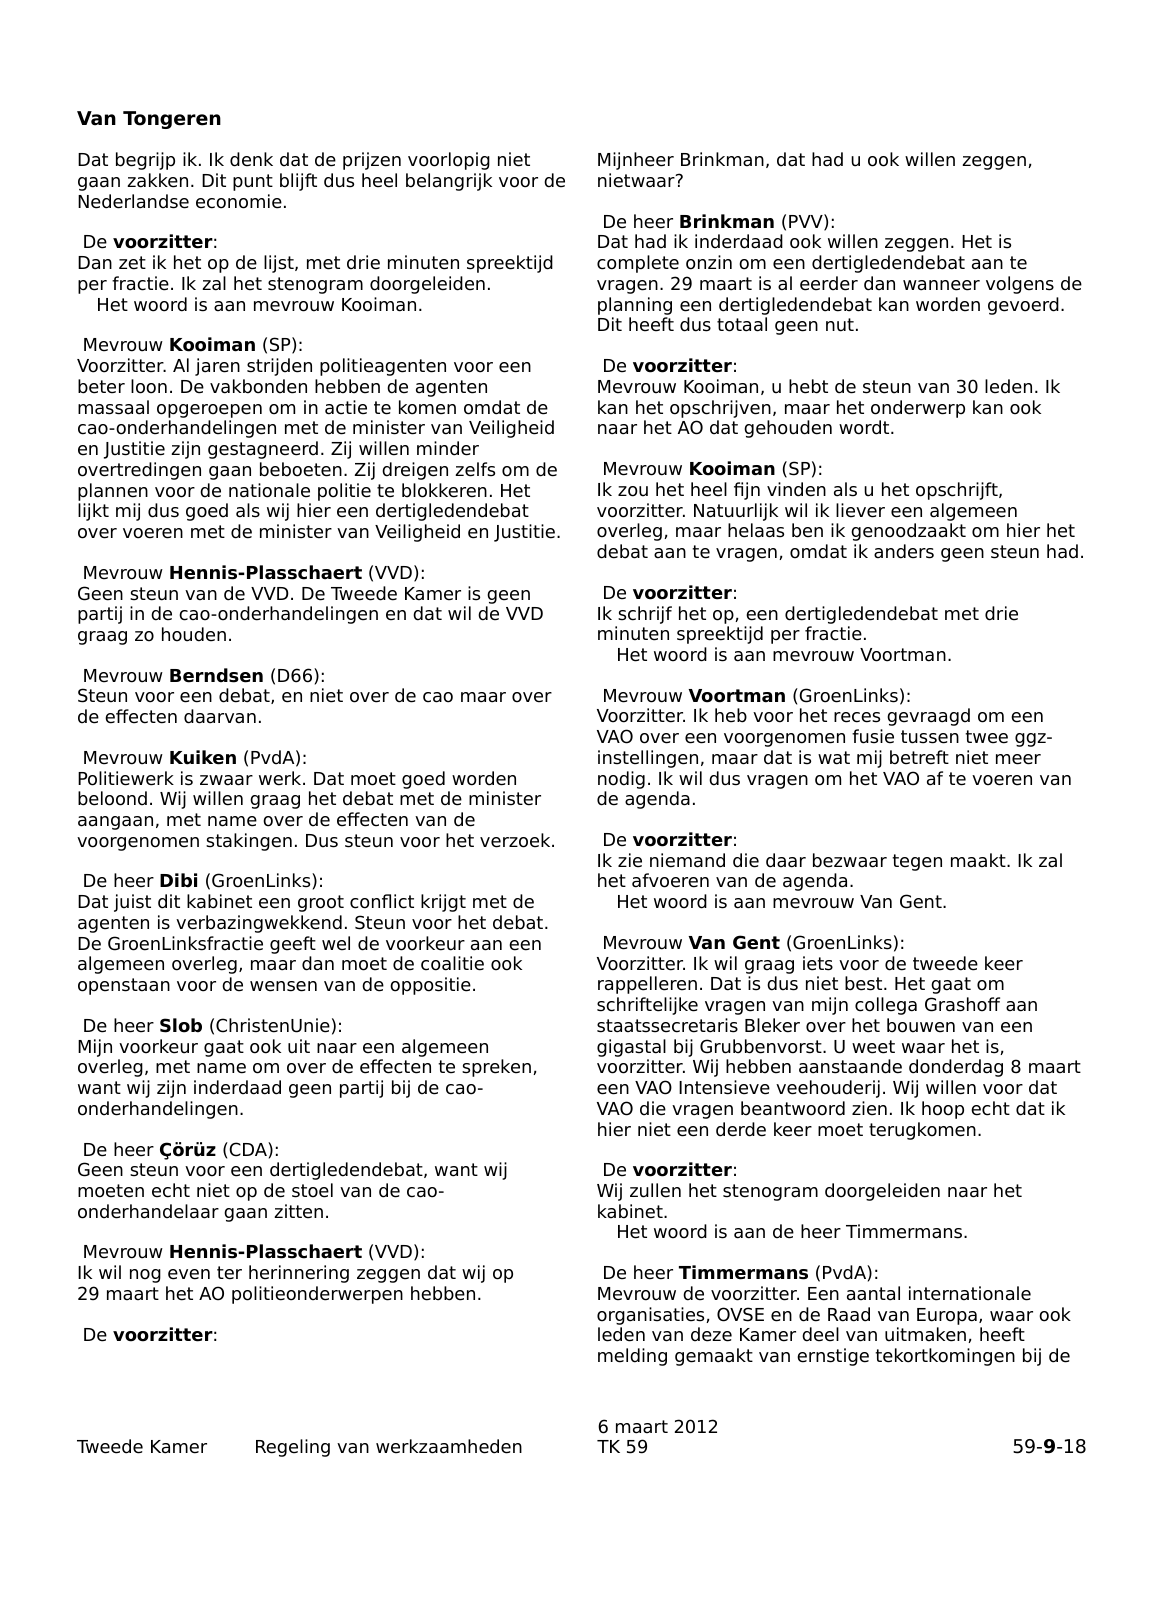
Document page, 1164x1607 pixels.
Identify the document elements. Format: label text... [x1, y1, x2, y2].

text Mevrouw Van Gent (GroenLinks): [596, 933, 1087, 953]
text Ik wil nog even ter herinnering zeggen dat wij op 29 maart het AO politieonderwerpen hebben. [77, 1263, 567, 1304]
text De voorzitter: [596, 356, 1087, 377]
text Voorzitter. Ik heb voor het reces gevraagd om een VAO over een voorgenomen fusie tussen twee ggz-instellingen, maar dat is wat mij betreft niet meer nodig. Ik wil dus vragen om het VAO af te voeren van de agenda. [596, 706, 1087, 810]
text Wij zullen het stenogram doorgeleiden naar het kabinet. [596, 1181, 1087, 1222]
text Dan zet ik het op de lijst, met drie minuten spreektijd per fractie. Ik zal het stenogram doorgeleiden. [77, 253, 567, 294]
text Mevrouw Kooiman (SP): [596, 459, 1087, 480]
text Politiewerk is zwaar werk. Dat moet goed worden beloond. Wij willen graag het debat met de minister aangaan, met name over de effecten van de voorgenomen stakingen. Dus steun voor het verzoek. [77, 768, 567, 851]
text Mijnheer Brinkman, dat had u ook willen zeggen, nietwaar? [596, 150, 1087, 192]
text Dat begrijp ik. Ik denk dat de prijzen voorlopig niet gaan zakken. Dit punt blijft dus heel belangrijk voor de Nederlandse economie. [77, 150, 567, 212]
text De voorzitter: [596, 1160, 1087, 1181]
text Voorzitter. Al jaren strijden politieagenten voor een beter loon. De vakbonden hebben de agenten massaal opgeroepen om in actie te komen omdat de cao-onderhandelingen met de minister van Veiligheid en Justitie zijn gestagneerd. Zij willen minder overtredingen gaan beboeten. Zij dreigen zelfs om de plannen voor de nationale politie te blokkeren. Het lijkt mij dus goed als wij hier een dertigledendebat over voeren met de minister van Veiligheid en Justitie. [77, 356, 567, 543]
text Mevrouw Kooiman (SP): [77, 335, 567, 356]
text De voorzitter: [77, 232, 567, 253]
text Dat juist dit kabinet een groot conflict krijgt met de agenten is verbazingwekkend. Steun voor het debat. De GroenLinksfractie geeft wel de voorkeur aan een algemeen overleg, maar dan moet de coalitie ook openstaan voor de wensen van de oppositie. [77, 892, 567, 996]
text De voorzitter: [77, 1324, 567, 1345]
text De heer Çörüz (CDA): [77, 1139, 567, 1160]
text Geen steun van de VVD. De Tweede Kamer is geen partij in de cao-onderhandelingen en dat wil de VVD graag zo houden. [77, 583, 567, 646]
text Ik schrijf het op, een dertigledendebat met drie minuten spreektijd per fractie. [596, 603, 1087, 645]
text Voorzitter. Ik wil graag iets voor de tweede keer rappelleren. Dat is dus niet best. Het gaat om schriftelijke vragen van mijn collega Grashoff aan staatssecretaris Bleker over het bouwen van een gigastal bij Grubbenvorst. U weet waar het is, voorzitter. Wij hebben aanstaande donderdag 8 maart een VAO Intensieve veehouderij. Wij willen voor dat VAO die vragen beantwoord zien. Ik hoop echt dat ik hier niet een derde keer moet terugkomen. [596, 953, 1087, 1140]
text Mevrouw Hennis-Plasschaert (VVD): [77, 563, 567, 583]
text De heer Slob (ChristenUnie): [77, 1016, 567, 1036]
text Mevrouw Kooiman, u hebt de steun van 30 leden. Ik kan het opschrijven, maar het onderwerp kan ook naar het AO dat gehouden wordt. [596, 377, 1087, 439]
text Dat had ik inderdaad ook willen zeggen. Het is complete onzin om een dertigledendebat aan te vragen. 29 maart is al eerder dan wanneer volgens de planning een dertigledendebat kan worden gevoerd. Dit heeft dus totaal geen nut. [596, 232, 1087, 336]
text Het woord is aan mevrouw Van Gent. [596, 892, 1087, 913]
text Ik zou het heel fijn vinden als u het opschrijft, voorzitter. Natuurlijk wil ik liever een algemeen overleg, maar helaas ben ik genoodzaakt om hier het debat aan te vragen, omdat ik anders geen steun had. [596, 480, 1087, 563]
text Mevrouw de voorzitter. Een aantal internationale organisaties, OVSE en de Raad van Europa, waar ook leden van deze Kamer deel van uitmaken, heeft melding gemaakt van ernstige tekortkomingen bij de [596, 1284, 1087, 1367]
text Het woord is aan mevrouw Voortman. [596, 645, 1087, 666]
text Mevrouw Berndsen (D66): [77, 666, 567, 686]
text Het woord is aan de heer Timmermans. [596, 1222, 1087, 1243]
text De voorzitter: [596, 830, 1087, 851]
text De heer Brinkman (PVV): [596, 212, 1087, 232]
text Geen steun voor een dertigledendebat, want wij moeten echt niet op de stoel van de cao-onderhandelaar gaan zitten. [77, 1160, 567, 1222]
text Het woord is aan mevrouw Kooiman. [77, 294, 567, 315]
text Ik zie niemand die daar bezwaar tegen maakt. Ik zal het afvoeren van de agenda. [596, 851, 1087, 892]
text De heer Timmermans (PvdA): [596, 1263, 1087, 1284]
text Steun voor een debat, en niet over de cao maar over de effecten daarvan. [77, 686, 567, 728]
text Mevrouw Hennis-Plasschaert (VVD): [77, 1242, 567, 1263]
text Mijn voorkeur gaat ook uit naar een algemeen overleg, met name om over de effecten te spreken, want wij zijn inderdaad geen partij bij de cao-onderhandelingen. [77, 1036, 567, 1119]
text Mevrouw Kuiken (PvdA): [77, 748, 567, 768]
text De heer Dibi (GroenLinks): [77, 871, 567, 892]
text De voorzitter: [596, 583, 1087, 603]
text Mevrouw Voortman (GroenLinks): [596, 686, 1087, 706]
